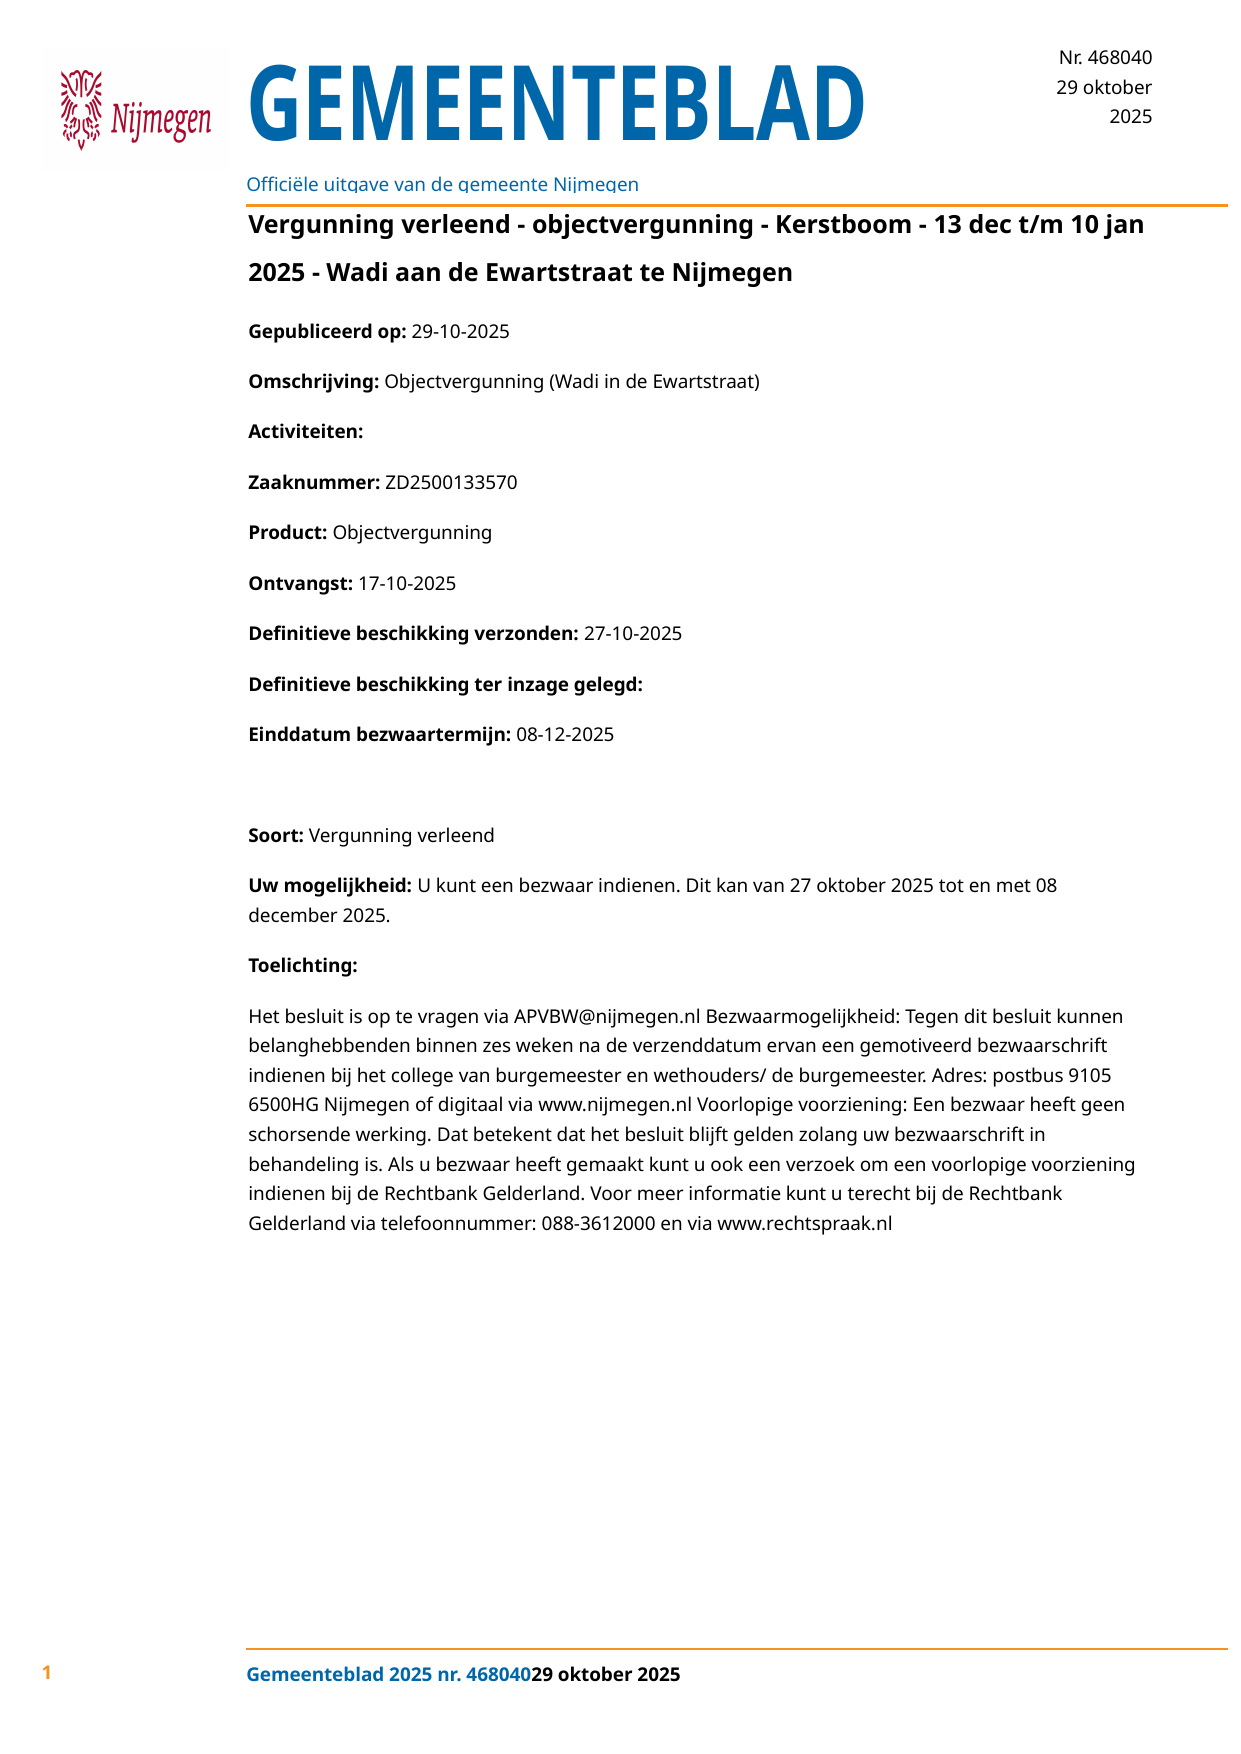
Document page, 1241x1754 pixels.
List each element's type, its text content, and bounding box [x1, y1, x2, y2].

text Zaaknummer: ZD2500133570 [248, 469, 1152, 495]
text Uw mogelijkheid: U kunt een bezwaar indienen. Dit kan van 27 oktober 2025 tot en met 08 december 2025. [248, 872, 1152, 928]
text Omschrijving: Objectvergunning (Wadi in de Ewartstraat) [248, 368, 1152, 394]
text Activiteiten: [248, 419, 1152, 444]
text Gepubliceerd op: 29-10-2025 [248, 318, 1152, 344]
text Product: Objectvergunning [248, 519, 1152, 545]
text Het besluit is op te vragen via APVBW@nijmegen.nl Bezwaarmogelijkheid: Tegen dit besluit kunnen belanghebbenden binnen zes weken na de verzenddatum ervan een gemotiveerd bezwaarschrift indienen bij het college van burgemeester en wethouders/ de burgemeester. Adres: postbus 9105 6500HG Nijmegen of digitaal via www.nijmegen.nl Voorlopige voorziening: Een bezwaar heeft geen schorsende werking. Dat betekent dat het besluit blijft gelden zolang uw bezwaarschrift in behandeling is. Als u bezwaar heeft gemaakt kunt u ook een verzoek om een voorlopige voorziening indienen bij de Rechtbank Gelderland. Voor meer informatie kunt u terecht bij de Rechtbank Gelderland via telefoonnummer: 088-3612000 en via www.rechtspraak.nl [248, 1003, 1152, 1236]
text Soort: Vergunning verleend [248, 822, 1152, 848]
text Toelichting: [248, 952, 1152, 978]
text Einddatum bezwaartermijn: 08-12-2025 [248, 721, 1152, 747]
text Definitieve beschikking ter inzage gelegd: [248, 671, 1152, 697]
text Vergunning verleend - objectvergunning - Kerstboom - 13 dec t/m 10 jan 2025 - Wadi aan de Ewartstraat te Nijmegen [248, 207, 1152, 288]
text Ontvangst: 17-10-2025 [248, 570, 1152, 596]
text Definitieve beschikking verzonden: 27-10-2025 [248, 620, 1152, 646]
picture [41, 47, 231, 172]
